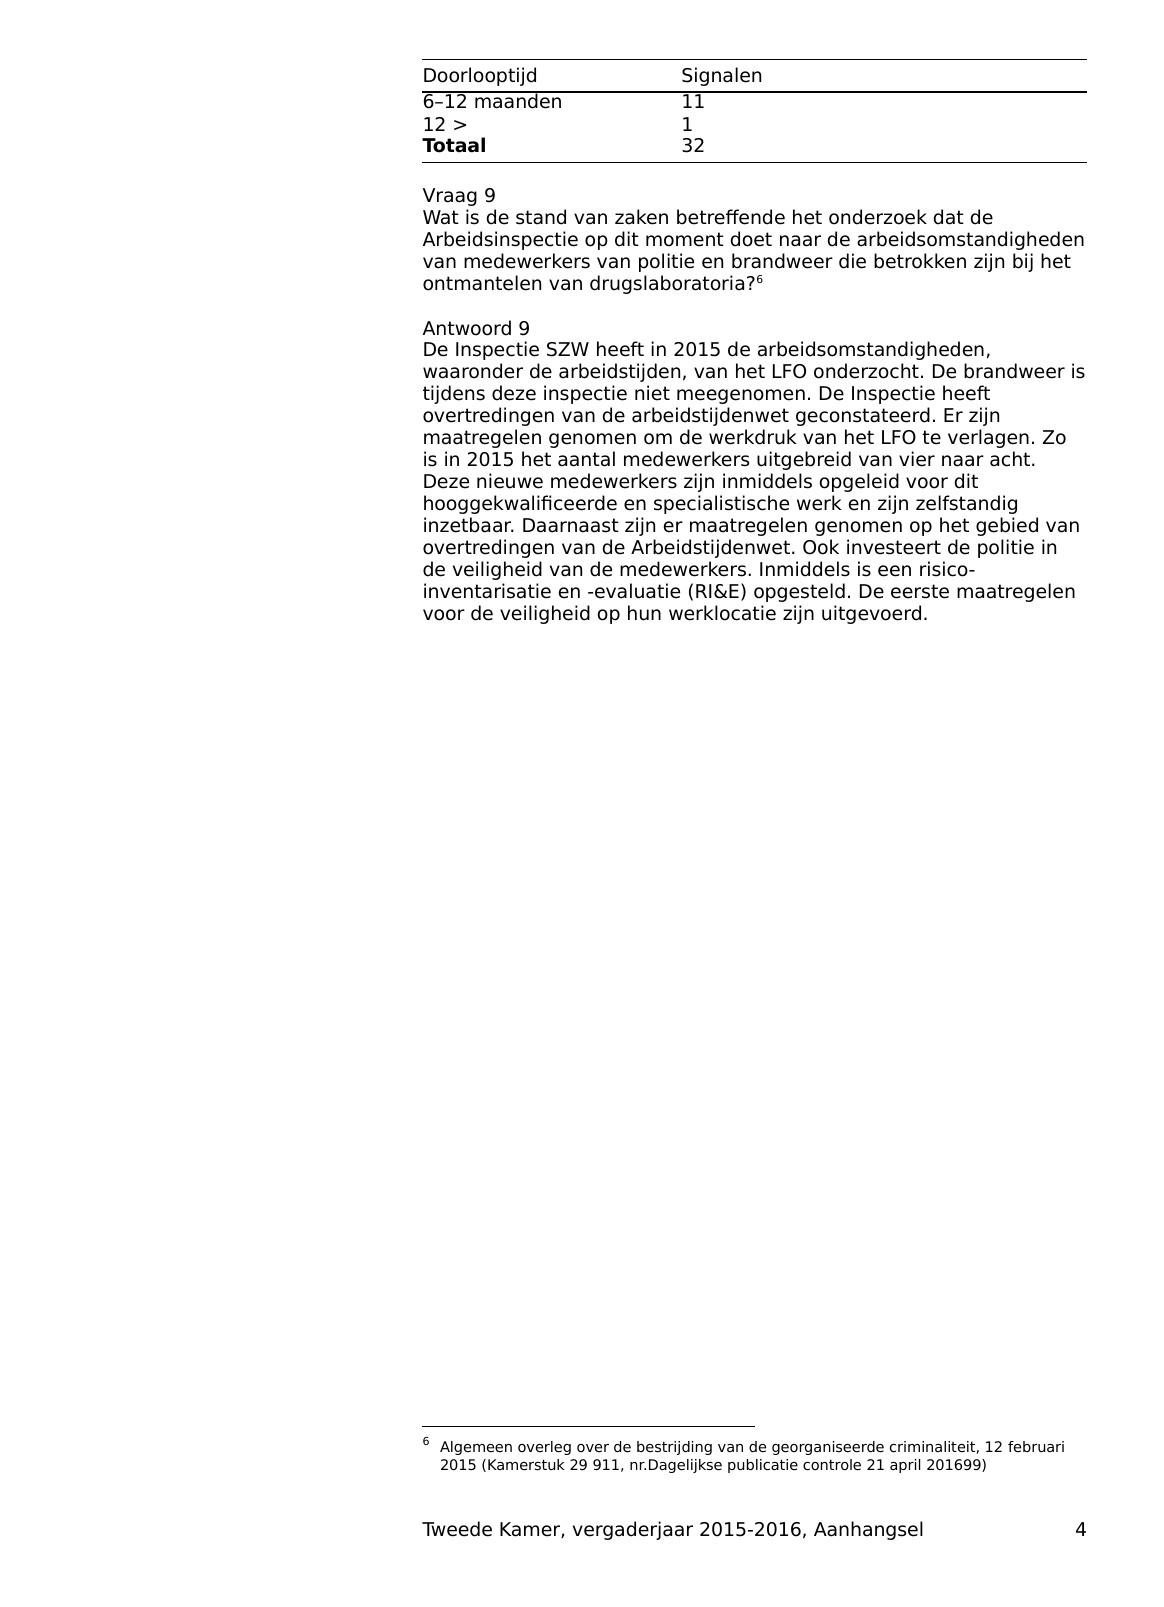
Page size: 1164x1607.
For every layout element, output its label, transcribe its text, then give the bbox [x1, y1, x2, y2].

text Antwoord 9 [422, 317, 1087, 339]
table_cell 32 [675, 135, 1087, 162]
table_cell Totaal [422, 135, 675, 162]
table_cell 11 [675, 93, 1087, 113]
table_header Doorlooptijd [422, 60, 675, 91]
table_cell 12 > [422, 114, 675, 135]
table_cell 6–12 maanden [422, 93, 675, 113]
text De Inspectie SZW heeft in 2015 de arbeidsomstandigheden, waaronder de arbeidstijden, van het LFO onderzocht. De brandweer is tijdens deze inspectie niet meegenomen. De Inspectie heeft overtredingen van de arbeidstijdenwet geconstateerd. Er zijn maatregelen genomen om de werkdruk van het LFO te verlagen. Zo is in 2015 het aantal medewerkers uitgebreid van vier naar acht. Deze nieuwe medewerkers zijn inmiddels opgeleid voor dit hooggekwalificeerde en specialistische werk en zijn zelfstandig inzetbaar. Daarnaast zijn er maatregelen genomen op het gebied van overtredingen van de Arbeidstijdenwet. Ook investeert de politie in de veiligheid van de medewerkers. Inmiddels is een risico-inventarisatie en -evaluatie (RI&E) opgesteld. De eerste maatregelen voor de veiligheid op hun werklocatie zijn uitgevoerd. [422, 339, 1087, 625]
table_cell 1 [675, 114, 1087, 135]
text Wat is de stand van zaken betreffende het onderzoek dat de Arbeidsinspectie op dit moment doet naar de arbeidsomstandigheden van medewerkers van politie en brandweer die betrokken zijn bij het ontmantelen van drugslaboratoria? [422, 207, 1087, 295]
text Vraag 9 [422, 185, 1087, 207]
table_header Signalen [675, 60, 1087, 91]
text Algemeen overleg over de bestrijding van de georganiseerde criminaliteit, 12 februari 2015 (Kamerstuk 29 911, nr.Dagelijkse publicatie controle 21 april 201699) [422, 1435, 1087, 1474]
